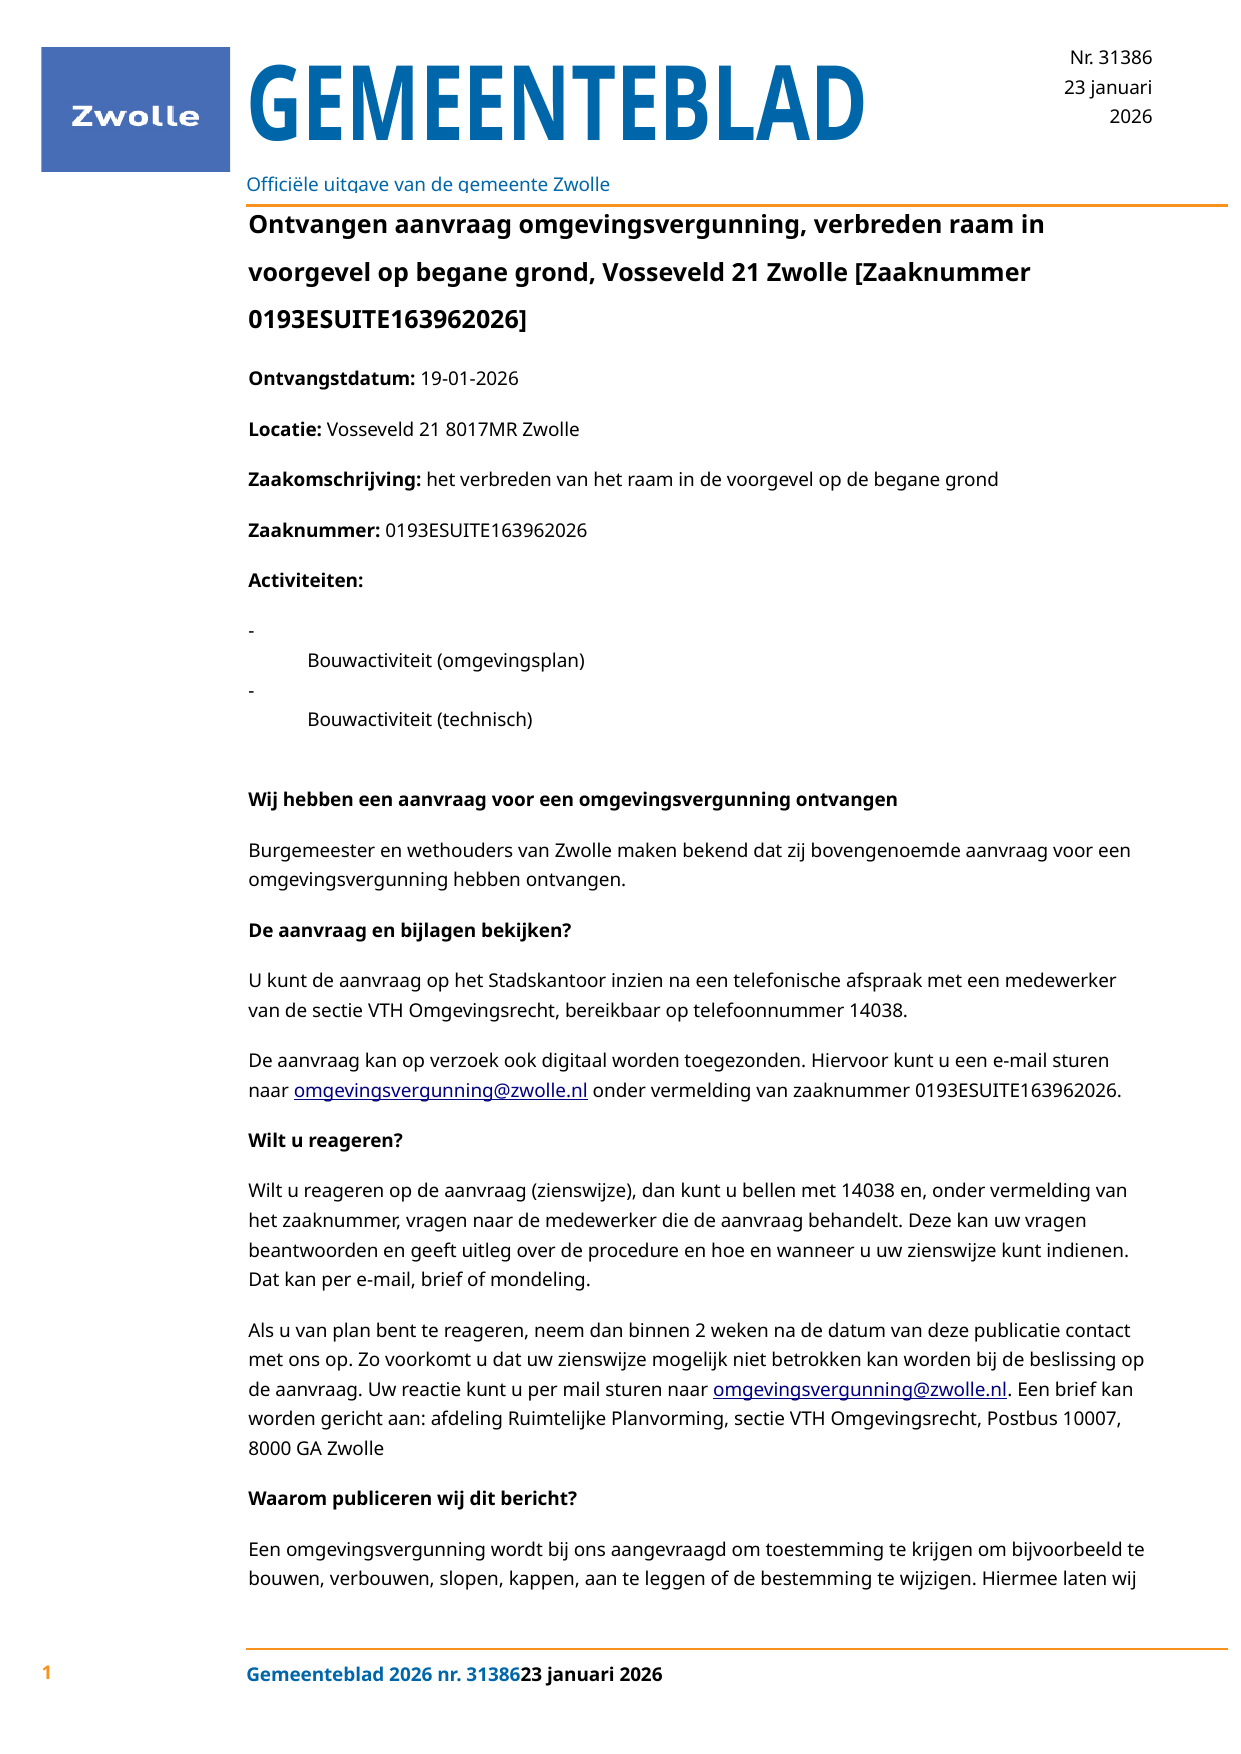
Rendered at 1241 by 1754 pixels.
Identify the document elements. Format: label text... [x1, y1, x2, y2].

text De aanvraag en bijlagen bekijken? [248, 917, 1152, 942]
text Een omgevingsvergunning wordt bij ons aangevraagd om toestemming te krijgen om bijvoorbeeld te bouwen, verbouwen, slopen, kappen, aan te leggen of de bestemming te wijzigen. Hiermee laten wij [248, 1536, 1152, 1591]
text Waarom publiceren wij dit bericht? [248, 1486, 1152, 1511]
text Als u van plan bent te reageren, neem dan binnen 2 weken na de datum van deze publicatie contact met ons op. Zo voorkomt u dat uw zienswijze mogelijk niet betrokken kan worden bij de beslissing op de aanvraag. Uw reactie kunt u per mail sturen naar omgevingsvergunning@zwolle.nl. Een brief kan worden gericht aan: afdeling Ruimtelijke Planvorming, sectie VTH Omgevingsrecht, Postbus 10007, 8000 GA Zwolle [248, 1317, 1152, 1461]
text U kunt de aanvraag op het Stadskantoor inzien na een telefonische afspraak met een medewerker van de sectie VTH Omgevingsrecht, bereikbaar op telefoonnummer 14038. [248, 967, 1152, 1022]
picture [41, 47, 231, 172]
text Wilt u reageren op de aanvraag (zienswijze), dan kunt u bellen met 14038 en, onder vermelding van het zaaknummer, vragen naar de medewerker die de aanvraag behandelt. Deze kan uw vragen beantwoorden en geeft uitleg over de procedure en hoe en wanneer u uw zienswijze kunt indienen. Dat kan per e-mail, brief of mondeling. [248, 1178, 1152, 1292]
text Wilt u reageren? [248, 1127, 1152, 1153]
text Locatie: Vosseveld 21 8017MR Zwolle [248, 416, 1152, 442]
text Activiteiten: [248, 567, 1152, 593]
text De aanvraag kan op verzoek ook digitaal worden toegezonden. Hiervoor kunt u een e-mail sturen naar omgevingsvergunning@zwolle.nl onder vermelding van zaaknummer 0193ESUITE163962026. [248, 1047, 1152, 1102]
text Burgemeester en wethouders van Zwolle maken bekend dat zij bovengenoemde aanvraag voor een omgevingsvergunning hebben ontvangen. [248, 837, 1152, 892]
text Ontvangstdatum: 19-01-2026 [248, 366, 1152, 391]
text Zaakomschrijving: het verbreden van het raam in de voorgevel op de begane grond [248, 466, 1152, 492]
text Wij hebben een aanvraag voor een omgevingsvergunning ontvangen [248, 786, 1152, 812]
list Bouwactiviteit (omgevingsplan) [248, 647, 1152, 673]
text Zaaknummer: 0193ESUITE163962026 [248, 517, 1152, 542]
list Bouwactiviteit (technisch) [248, 706, 1152, 732]
text Ontvangen aanvraag omgevingsvergunning, verbreden raam in voorgevel op begane grond, Vosseveld 21 Zwolle [Zaaknummer 0193ESUITE163962026] [248, 207, 1152, 336]
